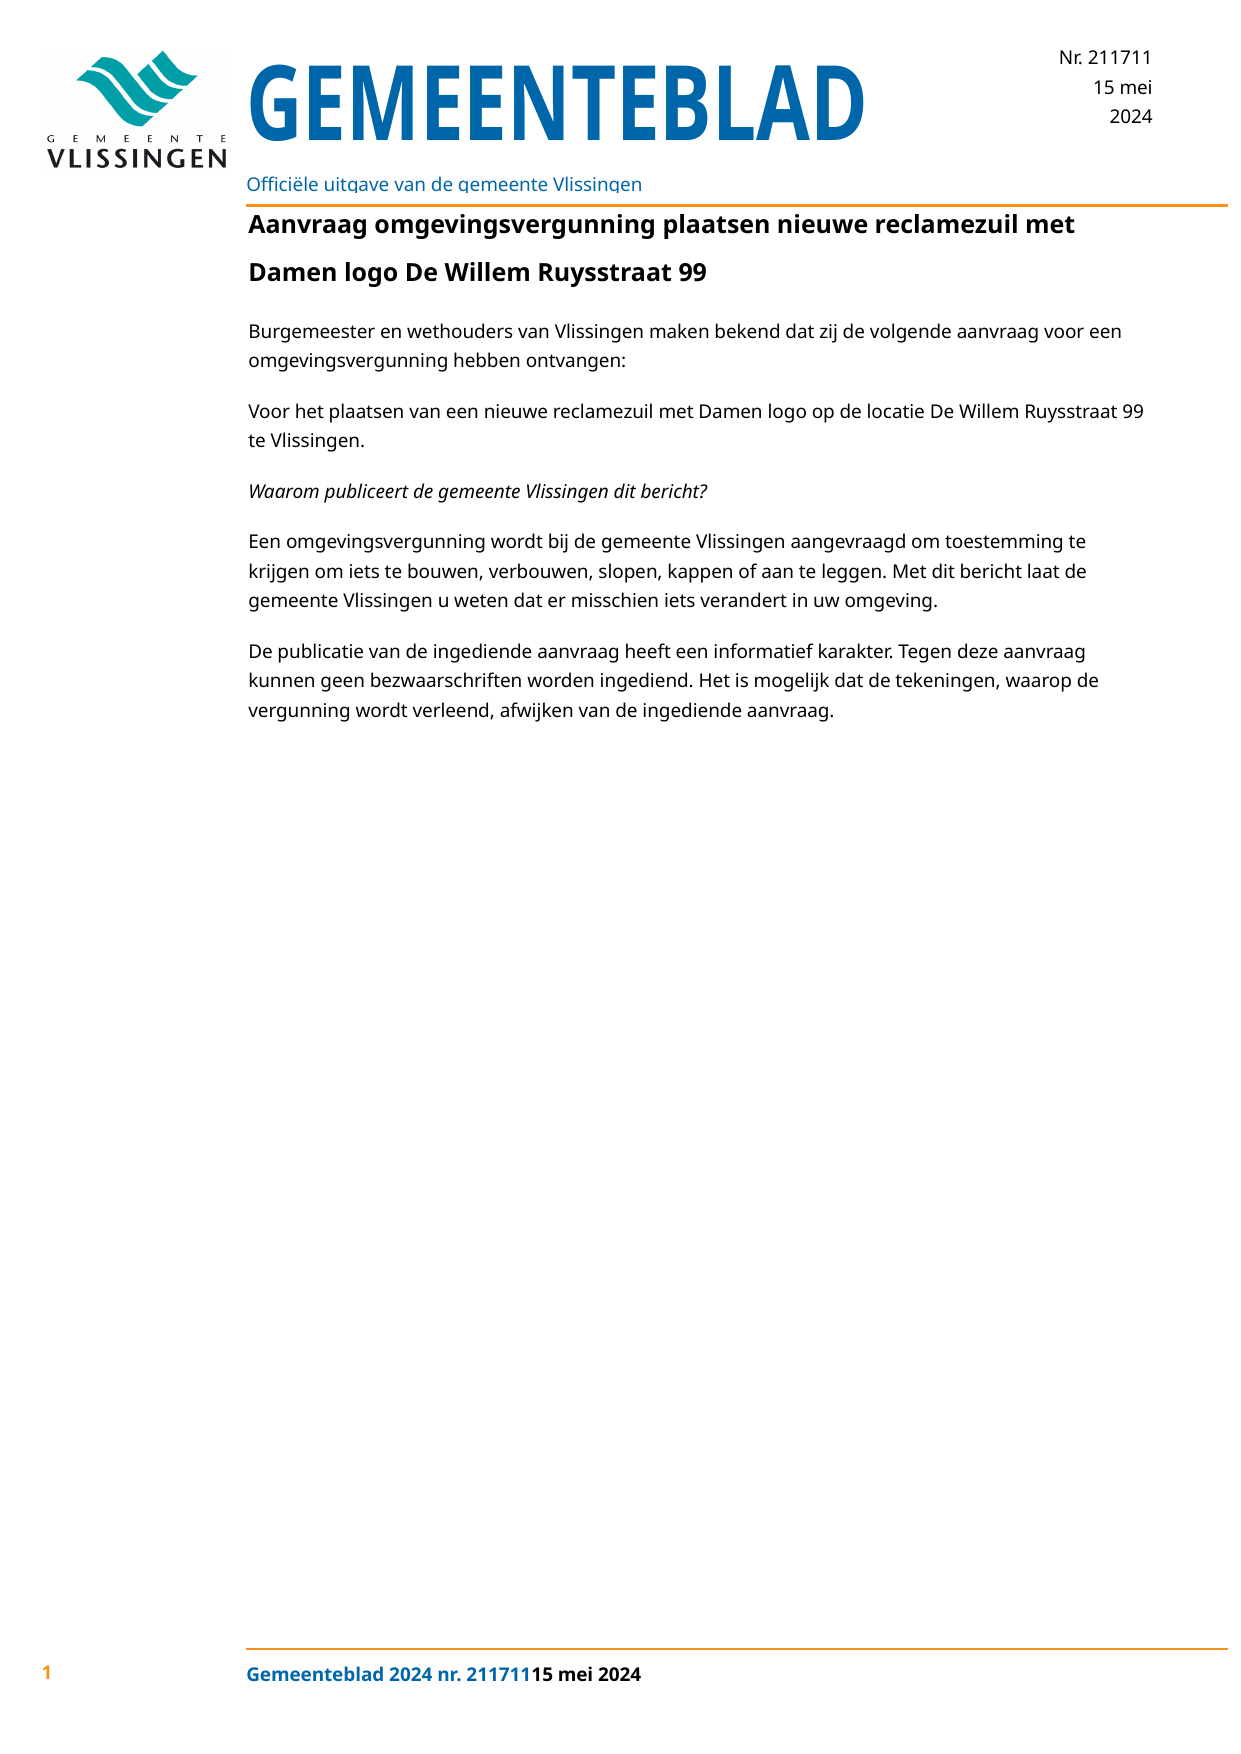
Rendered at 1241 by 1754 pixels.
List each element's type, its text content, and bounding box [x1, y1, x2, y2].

text Voor het plaatsen van een nieuwe reclamezuil met Damen logo op de locatie De Willem Ruysstraat 99 te Vlissingen. [248, 398, 1152, 453]
picture [41, 47, 231, 172]
text Waarom publiceert de gemeente Vlissingen dit bericht? [248, 478, 1152, 504]
text Een omgevingsvergunning wordt bij de gemeente Vlissingen aangevraagd om toestemming te krijgen om iets te bouwen, verbouwen, slopen, kappen of aan te leggen. Met dit bericht laat de gemeente Vlissingen u weten dat er misschien iets verandert in uw omgeving. [248, 528, 1152, 613]
text Burgemeester en wethouders van Vlissingen maken bekend dat zij de volgende aanvraag voor een omgevingsvergunning hebben ontvangen: [248, 318, 1152, 373]
text Aanvraag omgevingsvergunning plaatsen nieuwe reclamezuil met Damen logo De Willem Ruysstraat 99 [248, 207, 1152, 288]
text De publicatie van de ingediende aanvraag heeft een informatief karakter. Tegen deze aanvraag kunnen geen bezwaarschriften worden ingediend. Het is mogelijk dat de tekeningen, waarop de vergunning wordt verleend, afwijken van de ingediende aanvraag. [248, 638, 1152, 723]
